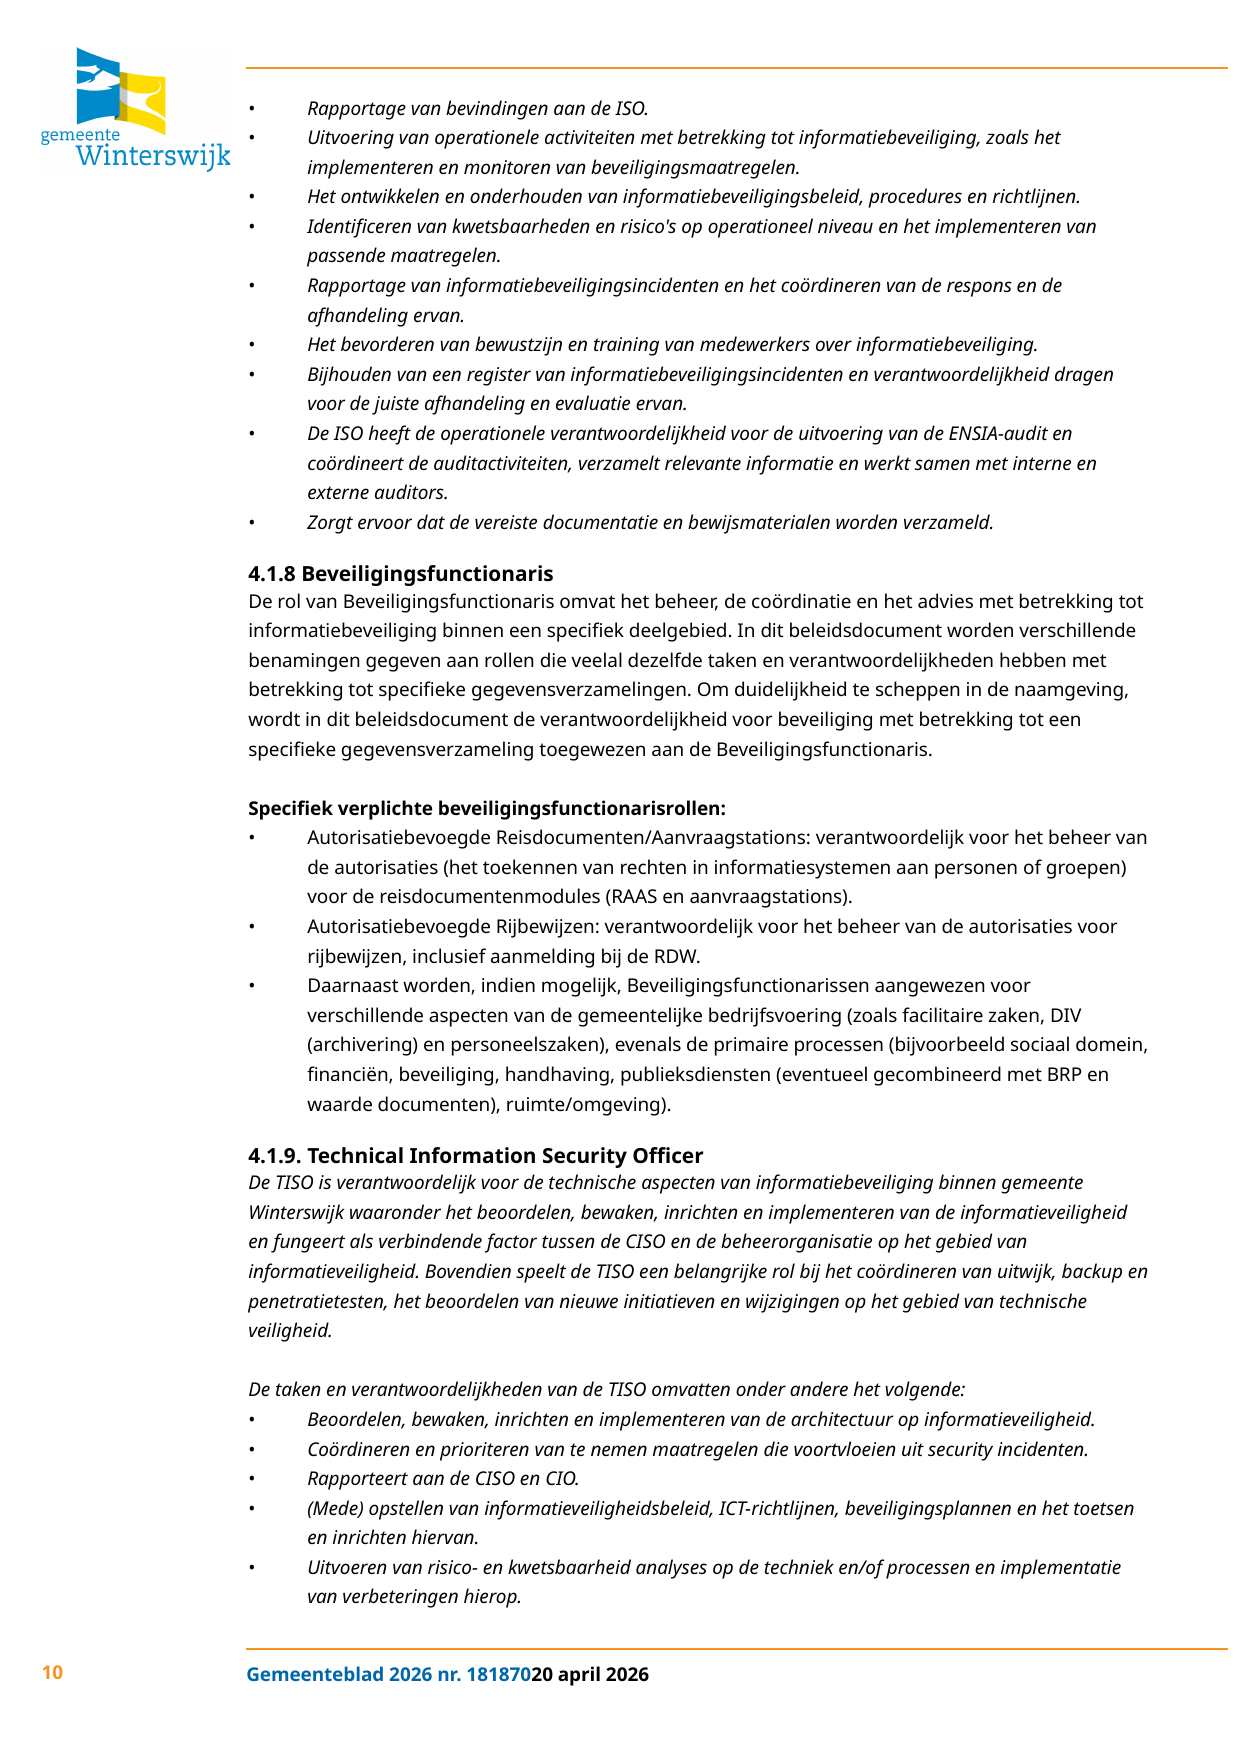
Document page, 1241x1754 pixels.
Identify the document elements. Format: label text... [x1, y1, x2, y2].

text De TISO is verantwoordelijk voor de technische aspecten van informatiebeveiliging binnen gemeente Winterswijk waaronder het beoordelen, bewaken, inrichten en implementeren van de informatieveiligheid en fungeert als verbindende factor tussen de CISO en de beheerorganisatie op het gebied van informatieveiligheid. Bovendien speelt de TISO een belangrijke rol bij het coördineren van uitwijk, backup en penetratietesten, het beoordelen van nieuwe initiatieven en wijzigingen op het gebied van technische veiligheid. [248, 1169, 1152, 1343]
list Autorisatiebevoegde Reisdocumenten/Aanvraagstations: verantwoordelijk voor het beheer van de autorisaties (het toekennen van rechten in informatiesystemen aan personen of groepen) voor de reisdocumentenmodules (RAAS en aanvraagstations). [248, 824, 1152, 909]
list Identificeren van kwetsbaarheden en risico's op operationeel niveau en het implementeren van passende maatregelen. [248, 213, 1152, 268]
list Het ontwikkelen en onderhouden van informatiebeveiligingsbeleid, procedures en richtlijnen. [248, 183, 1152, 209]
list Bijhouden van een register van informatiebeveiligingsincidenten en verantwoordelijkheid dragen voor de juiste afhandeling en evaluatie ervan. [248, 361, 1152, 416]
list Zorgt ervoor dat de vereiste documentatie en bewijsmaterialen worden verzameld. [248, 509, 1152, 535]
text De rol van Beveiligingsfunctionaris omvat het beheer, de coördinatie en het advies met betrekking tot informatiebeveiliging binnen een specifiek deelgebied. In dit beleidsdocument worden verschillende benamingen gegeven aan rollen die veelal dezelfde taken en verantwoordelijkheden hebben met betrekking tot specifieke gegevensverzamelingen. Om duidelijkheid te scheppen in de naamgeving, wordt in dit beleidsdocument de verantwoordelijkheid voor beveiliging met betrekking tot een specifieke gegevensverzameling toegewezen aan de Beveiligingsfunctionaris. [248, 588, 1152, 761]
list Uitvoering van operationele activiteiten met betrekking tot informatiebeveiliging, zoals het implementeren en monitoren van beveiligingsmaatregelen. [248, 124, 1152, 180]
list Uitvoeren van risico- en kwetsbaarheid analyses op de techniek en/of processen en implementatie van verbeteringen hierop. [248, 1554, 1152, 1609]
picture [41, 47, 231, 172]
list Rapportage van informatiebeveiligingsincidenten en het coördineren van de respons en de afhandeling ervan. [248, 272, 1152, 328]
list (Mede) opstellen van informatieveiligheidsbeleid, ICT-richtlijnen, beveiligingsplannen en het toetsen en inrichten hiervan. [248, 1495, 1152, 1550]
list Rapporteert aan de CISO en CIO. [248, 1465, 1152, 1491]
text 4.1.8 Beveiligingsfunctionaris [248, 559, 1152, 588]
text 4.1.9. Technical Information Security Officer [248, 1141, 1152, 1169]
list Daarnaast worden, indien mogelijk, Beveiligingsfunctionarissen aangewezen voor verschillende aspecten van de gemeentelijke bedrijfsvoering (zoals facilitaire zaken, DIV (archivering) en personeelszaken), evenals de primaire processen (bijvoorbeeld sociaal domein, financiën, beveiliging, handhaving, publieksdiensten (eventueel gecombineerd met BRP en waarde documenten), ruimte/omgeving). [248, 972, 1152, 1116]
list Rapportage van bevindingen aan de ISO. [248, 95, 1152, 121]
list De ISO heeft de operationele verantwoordelijkheid voor de uitvoering van de ENSIA-audit en coördineert de auditactiviteiten, verzamelt relevante informatie en werkt samen met interne en externe auditors. [248, 420, 1152, 505]
text Specifiek verplichte beveiligingsfunctionarisrollen: [248, 795, 1152, 821]
list Het bevorderen van bewustzijn en training van medewerkers over informatiebeveiliging. [248, 331, 1152, 357]
list Autorisatiebevoegde Rijbewijzen: verantwoordelijk voor het beheer van de autorisaties voor rijbewijzen, inclusief aanmelding bij de RDW. [248, 913, 1152, 968]
picture [225, 153, 231, 162]
list Beoordelen, bewaken, inrichten en implementeren van de architectuur op informatieveiligheid. [248, 1406, 1152, 1432]
text De taken en verantwoordelijkheden van de TISO omvatten onder andere het volgende: [248, 1377, 1152, 1402]
list Coördineren en prioriteren van te nemen maatregelen die voortvloeien uit security incidenten. [248, 1436, 1152, 1462]
